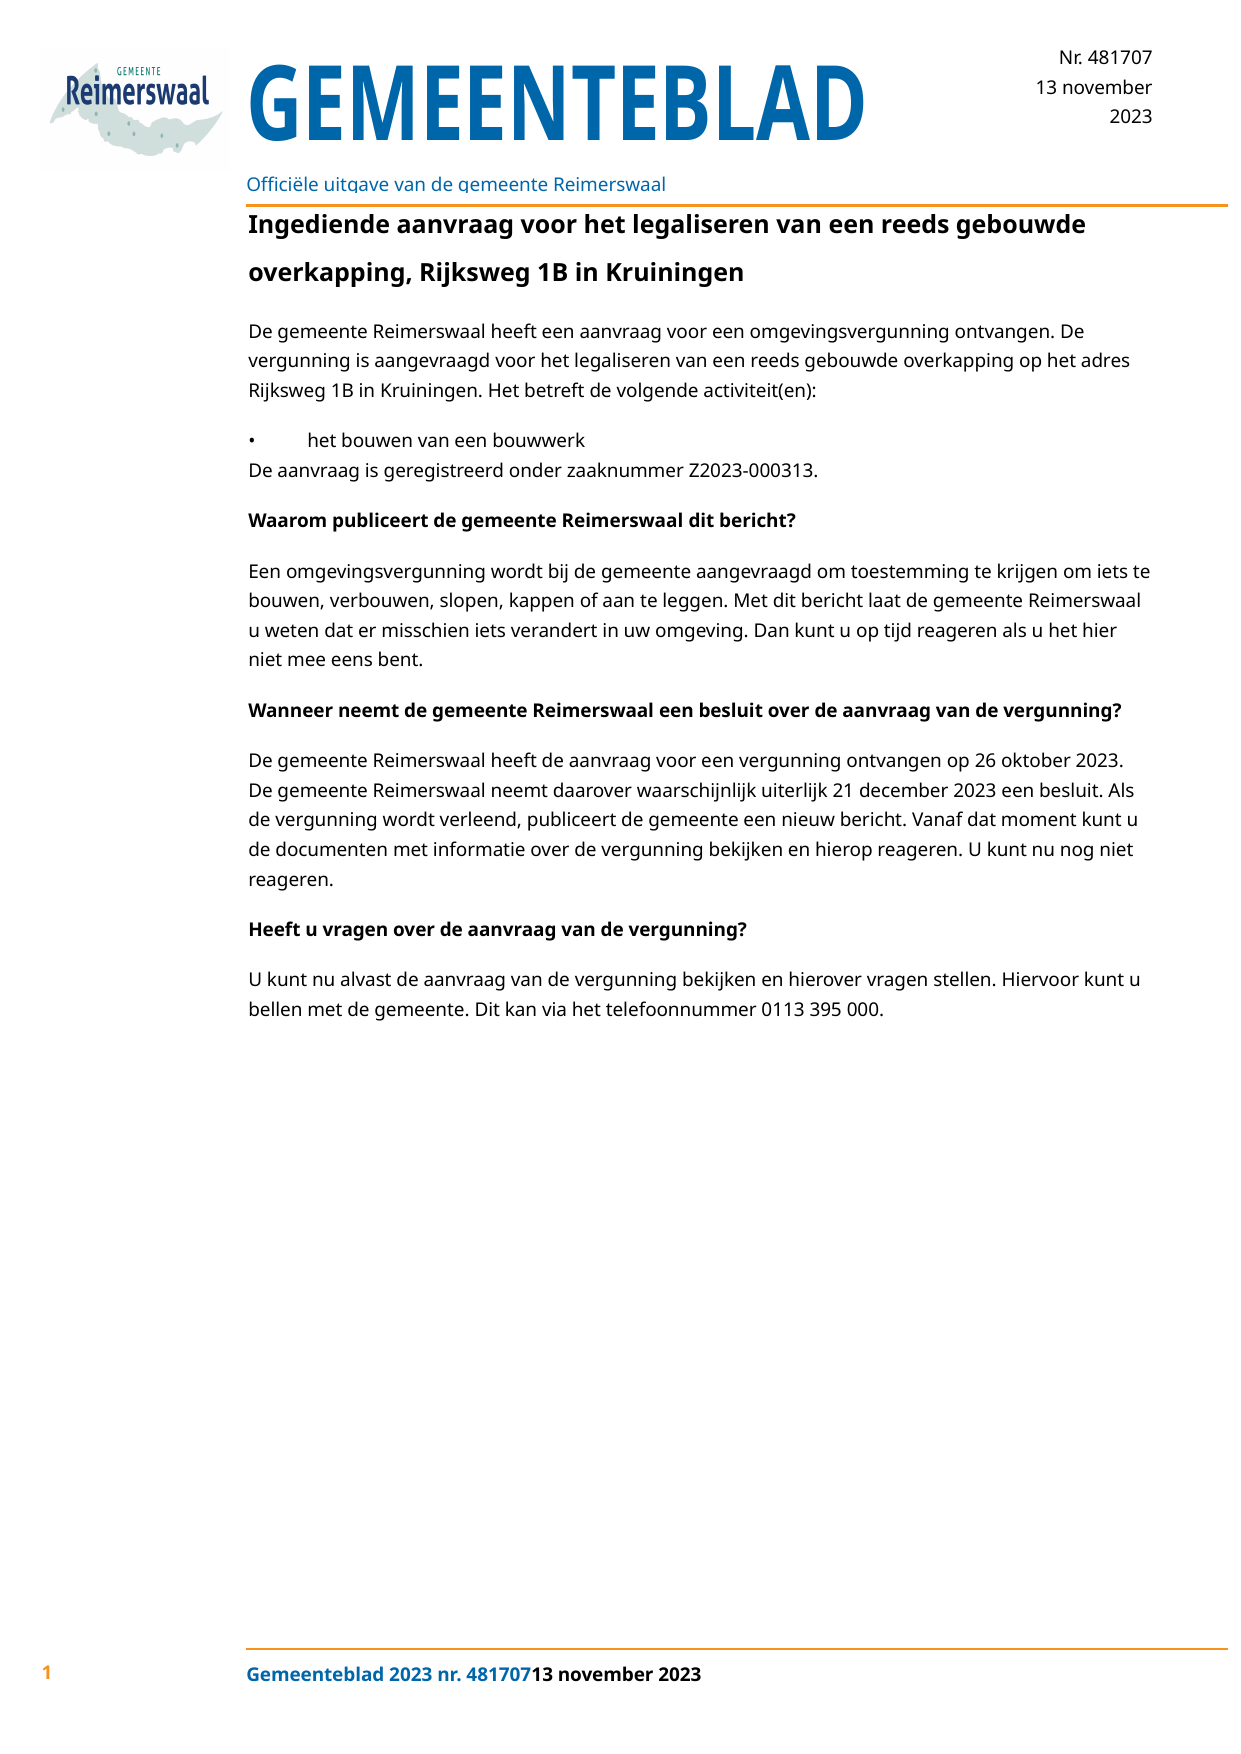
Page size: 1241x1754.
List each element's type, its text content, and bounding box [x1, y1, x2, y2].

text U kunt nu alvast de aanvraag van de vergunning bekijken en hierover vragen stellen. Hiervoor kunt u bellen met de gemeente. Dit kan via het telefoonnummer 0113 395 000. [248, 967, 1152, 1022]
text Heeft u vragen over de aanvraag van de vergunning? [248, 916, 1152, 942]
picture [41, 47, 231, 172]
text Wanneer neemt de gemeente Reimerswaal een besluit over de aanvraag van de vergunning? [248, 697, 1152, 723]
text Ingediende aanvraag voor het legaliseren van een reeds gebouwde overkapping, Rijksweg 1B in Kruiningen [248, 207, 1152, 288]
text De aanvraag is geregistreerd onder zaaknummer Z2023-000313. [248, 457, 1152, 483]
text De gemeente Reimerswaal heeft de aanvraag voor een vergunning ontvangen op 26 oktober 2023. De gemeente Reimerswaal neemt daarover waarschijnlijk uiterlijk 21 december 2023 een besluit. Als de vergunning wordt verleend, publiceert de gemeente een nieuw bericht. Vanaf dat moment kunt u de documenten met informatie over de vergunning bekijken en hierop reageren. U kunt nu nog niet reageren. [248, 747, 1152, 892]
text Een omgevingsvergunning wordt bij de gemeente aangevraagd om toestemming te krijgen om iets te bouwen, verbouwen, slopen, kappen of aan te leggen. Met dit bericht laat de gemeente Reimerswaal u weten dat er misschien iets verandert in uw omgeving. Dan kunt u op tijd reageren als u het hier niet mee eens bent. [248, 558, 1152, 672]
list het bouwen van een bouwwerk [248, 427, 1152, 453]
text De gemeente Reimerswaal heeft een aanvraag voor een omgevingsvergunning ontvangen. De vergunning is aangevraagd voor het legaliseren van een reeds gebouwde overkapping op het adres Rijksweg 1B in Kruiningen. Het betreft de volgende activiteit(en): [248, 318, 1152, 403]
text Waarom publiceert de gemeente Reimerswaal dit bericht? [248, 507, 1152, 533]
